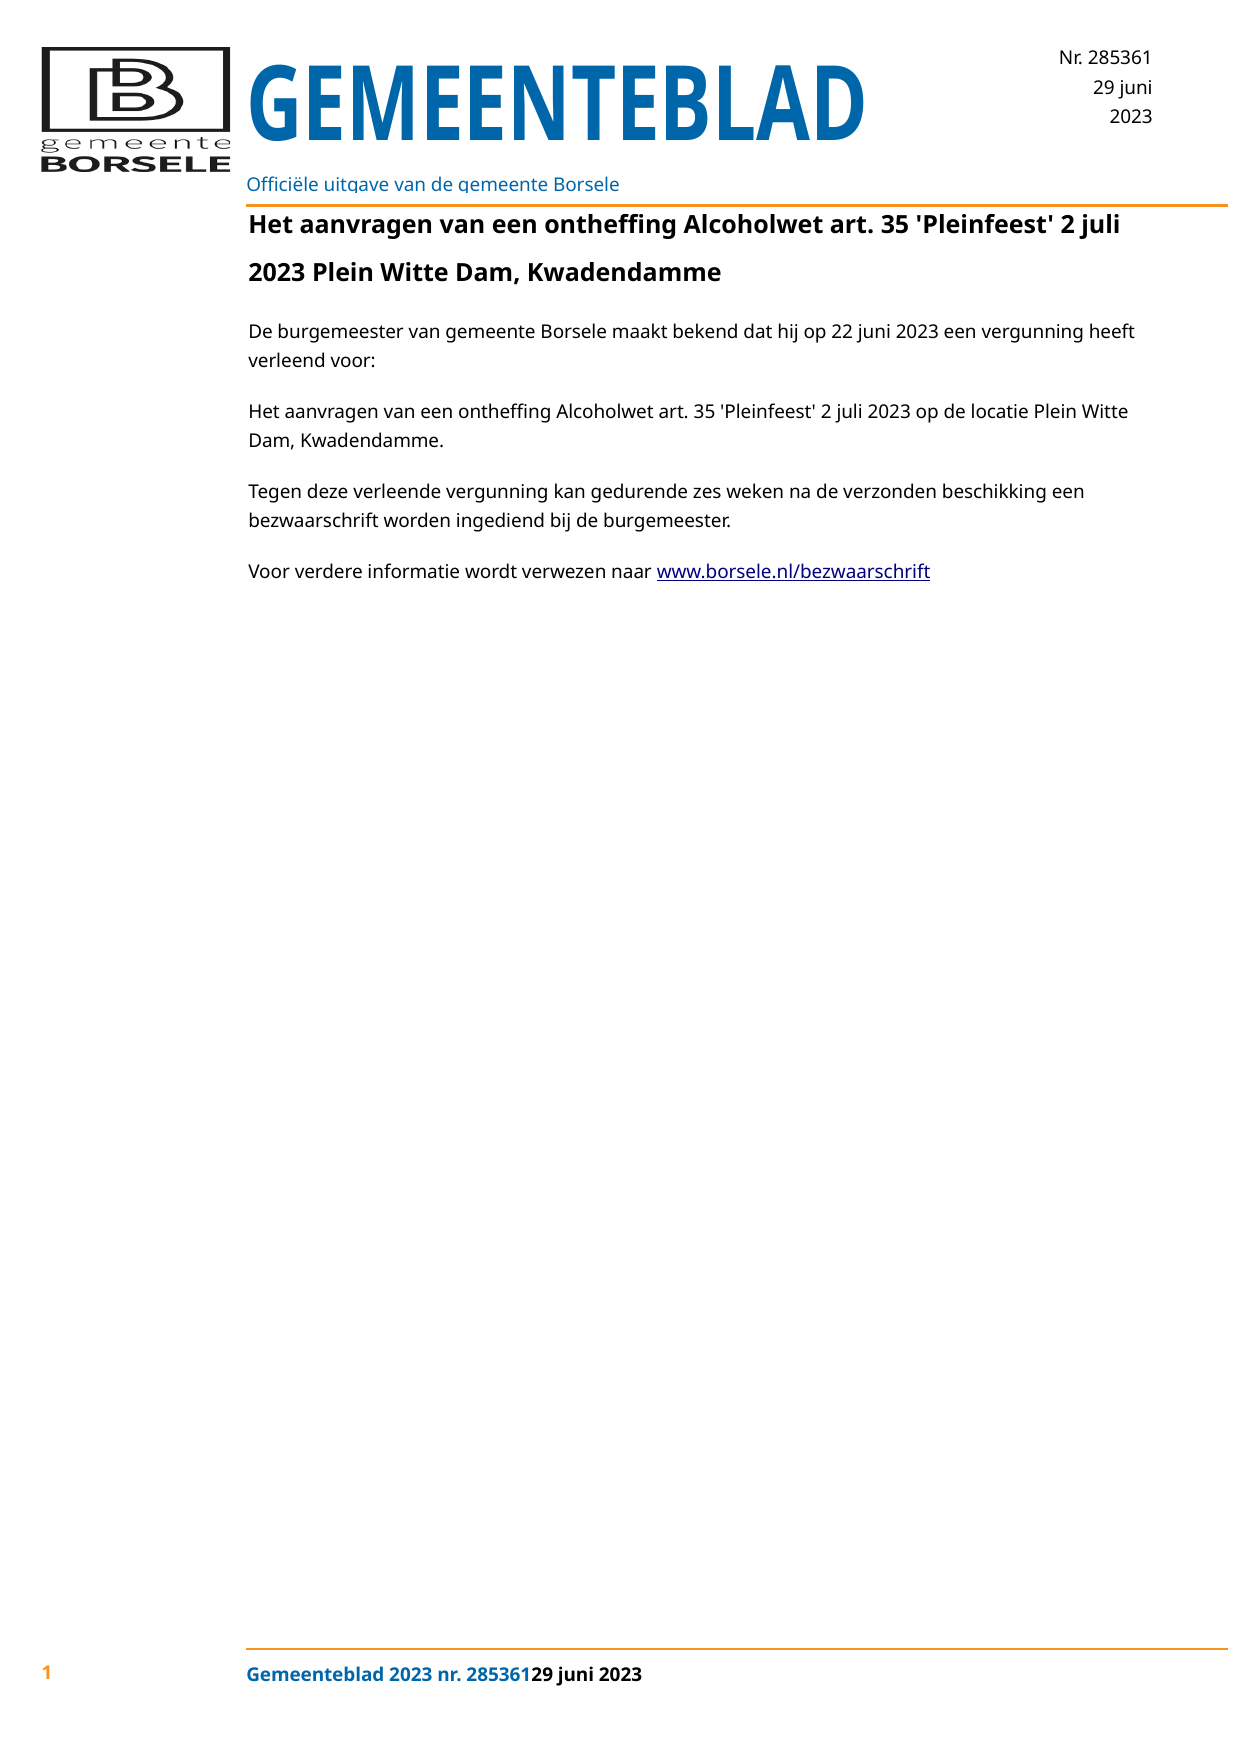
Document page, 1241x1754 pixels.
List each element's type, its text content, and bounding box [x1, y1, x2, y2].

text Het aanvragen van een ontheffing Alcoholwet art. 35 'Pleinfeest' 2 juli 2023 Plein Witte Dam, Kwadendamme [248, 207, 1152, 288]
text De burgemeester van gemeente Borsele maakt bekend dat hij op 22 juni 2023 een vergunning heeft verleend voor: [248, 318, 1152, 373]
text Tegen deze verleende vergunning kan gedurende zes weken na de verzonden beschikking een bezwaarschrift worden ingediend bij de burgemeester. [248, 478, 1152, 533]
picture [41, 47, 231, 172]
text Voor verdere informatie wordt verwezen naar www.borsele.nl/bezwaarschrift [248, 558, 1152, 584]
text Het aanvragen van een ontheffing Alcoholwet art. 35 'Pleinfeest' 2 juli 2023 op de locatie Plein Witte Dam, Kwadendamme. [248, 398, 1152, 453]
